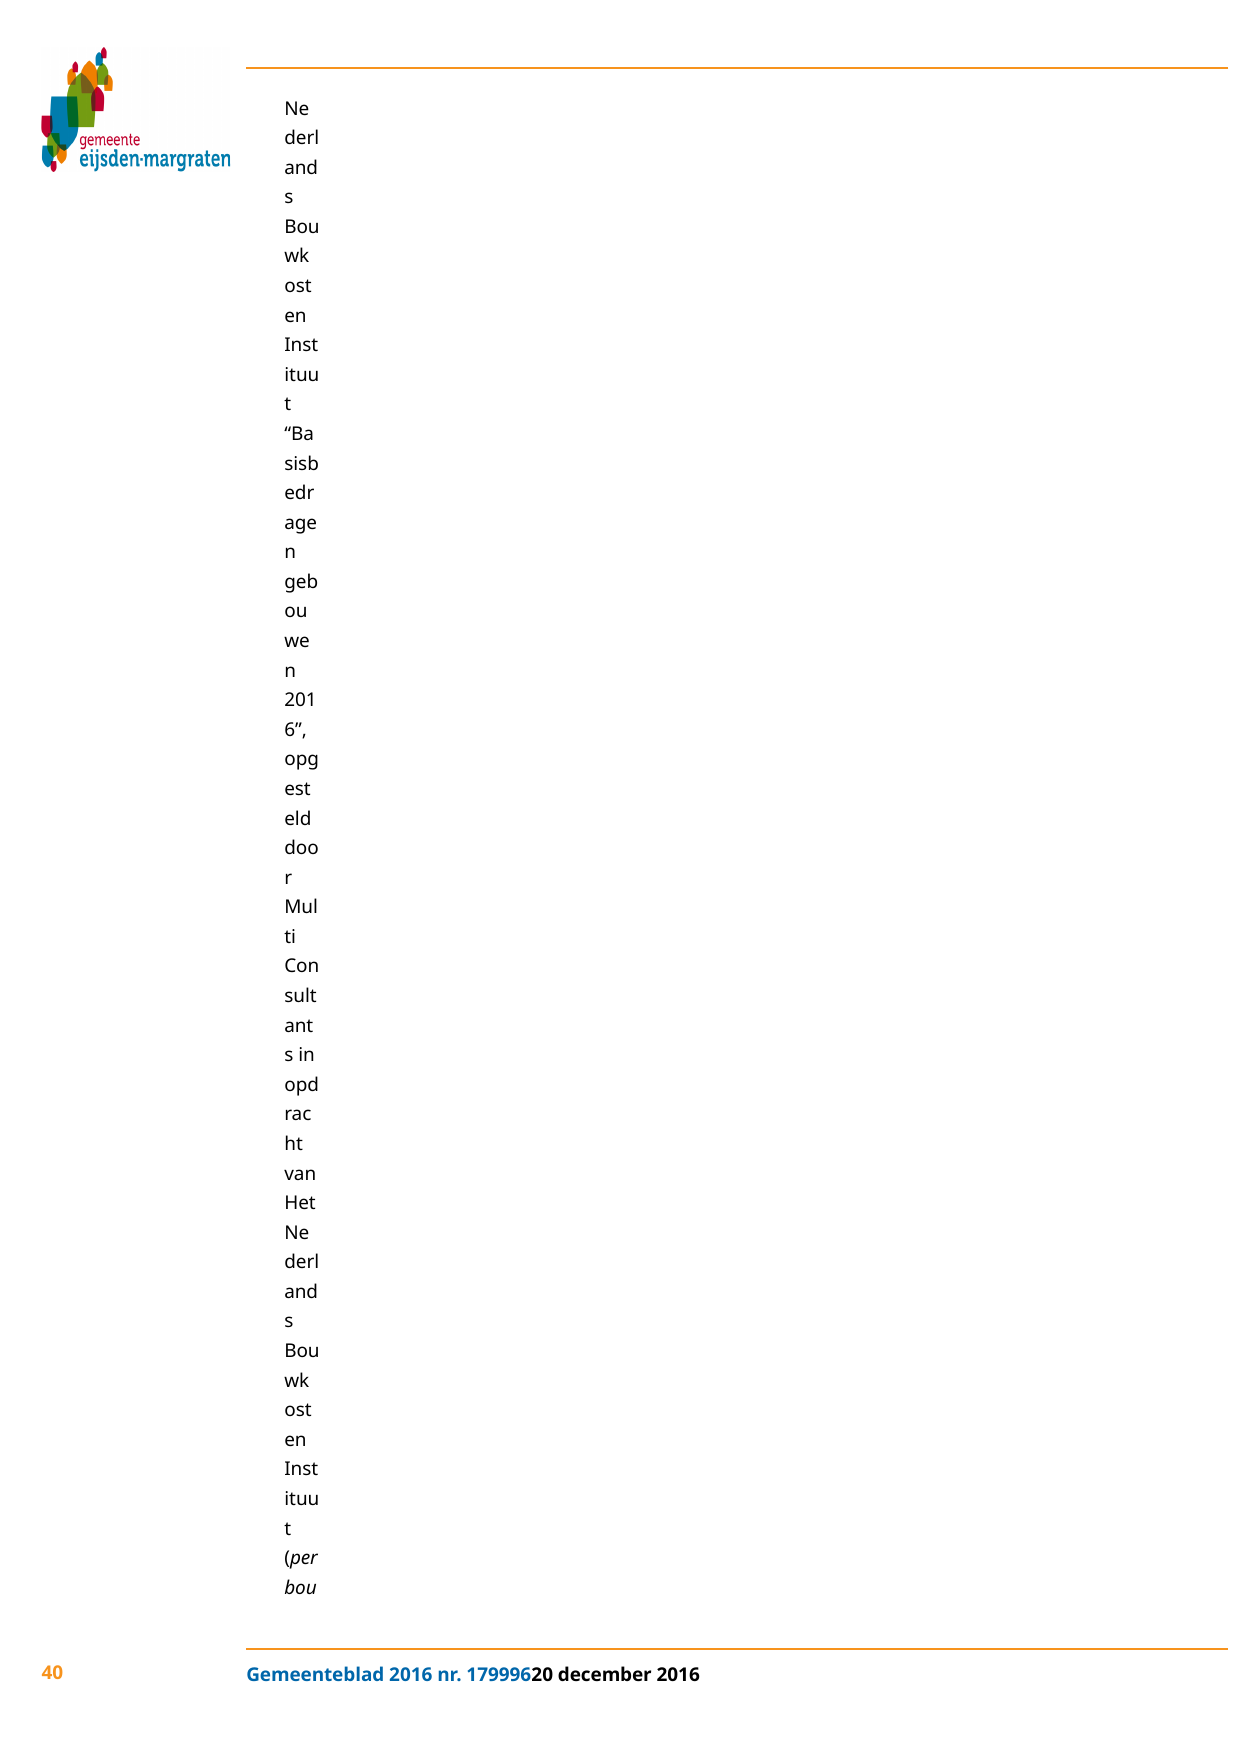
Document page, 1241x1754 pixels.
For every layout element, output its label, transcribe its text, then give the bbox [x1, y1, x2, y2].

table_cell [320, 95, 356, 1600]
table_cell [356, 95, 392, 1600]
table_cell Nederlands Bouwkosten Instituut “Basisbedragen gebouwen 2016”, opgesteld door Multi Consultants in opdracht van Het Nederlands Bouwkosten Instituut (per bou [284, 95, 320, 1600]
picture [41, 47, 231, 172]
table_cell [248, 95, 284, 1600]
table_cell [393, 95, 429, 1600]
